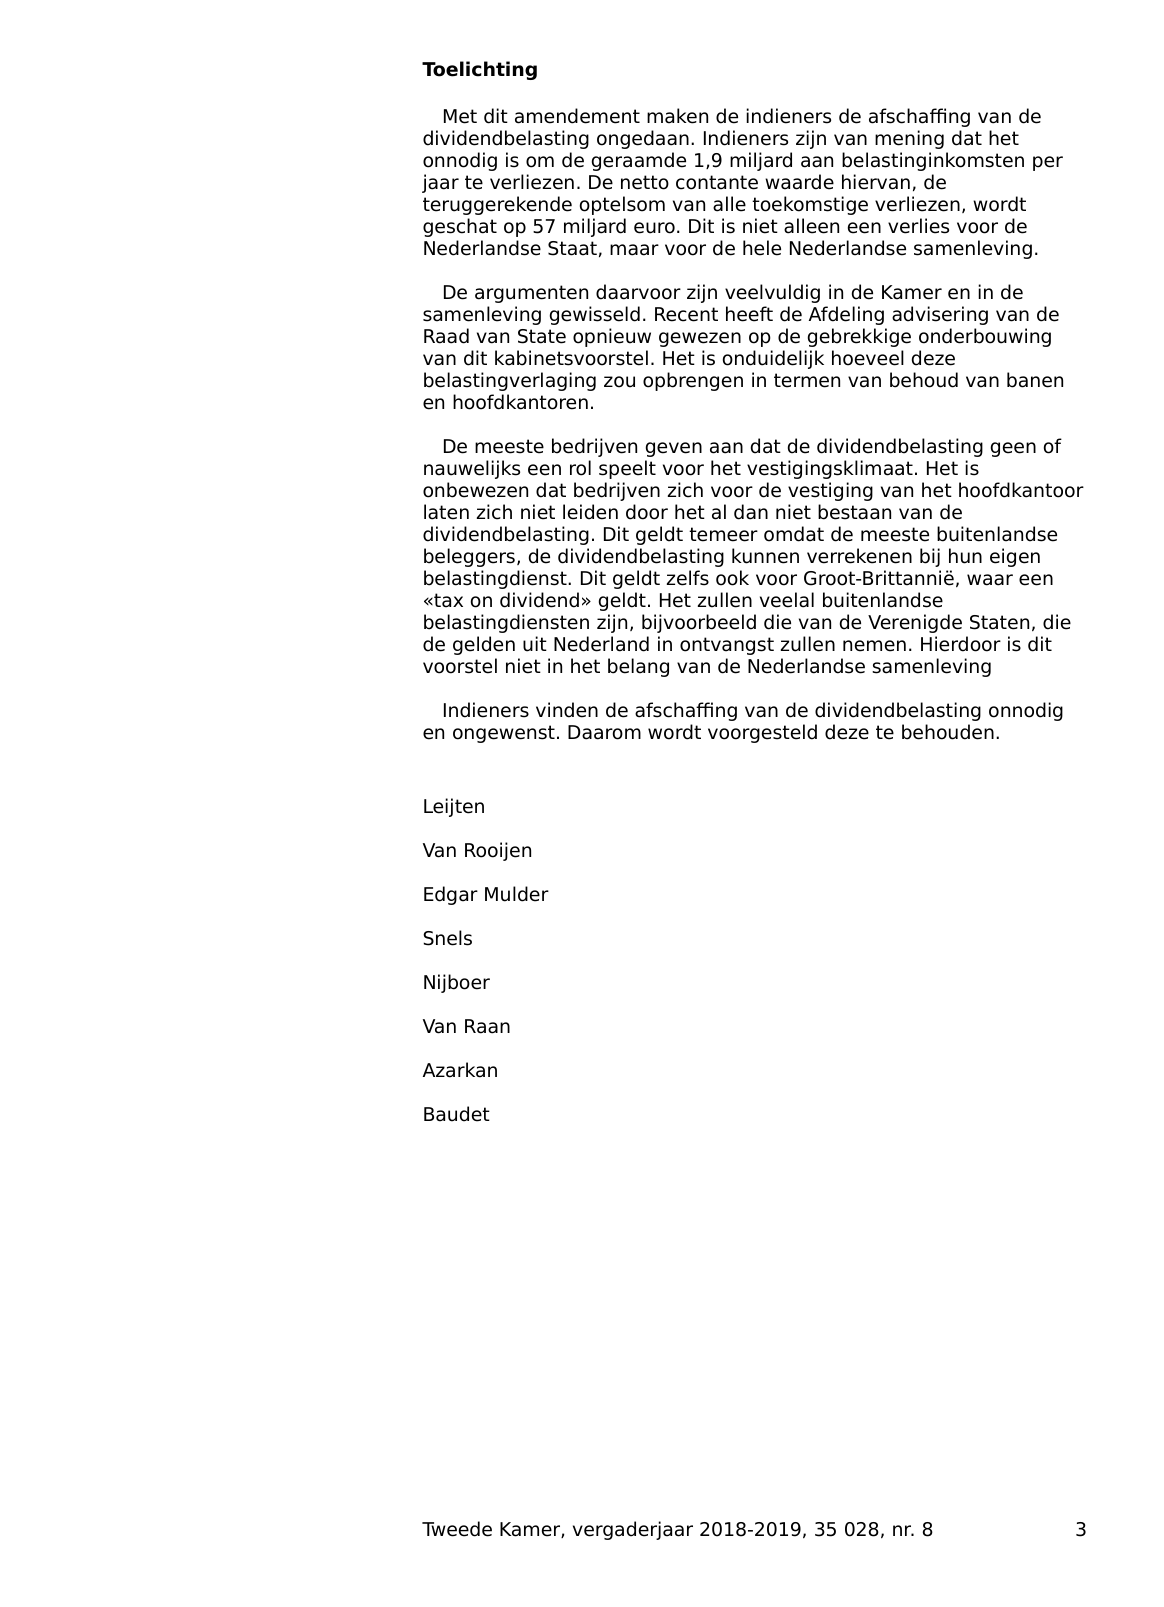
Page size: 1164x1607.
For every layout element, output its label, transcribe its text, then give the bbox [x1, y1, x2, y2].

text Leijten Van Rooijen Edgar Mulder Snels Nijboer Van Raan Azarkan Baudet [422, 774, 1087, 1126]
text De argumenten daarvoor zijn veelvuldig in de Kamer en in de samenleving gewisseld. Recent heeft de Afdeling advisering van de Raad van State opnieuw gewezen op de gebrekkige onderbouwing van dit kabinetsvoorstel. Het is onduidelijk hoeveel deze belastingverlaging zou opbrengen in termen van behoud van banen en hoofdkantoren. [422, 282, 1087, 414]
subtitle Toelichting [422, 59, 1087, 81]
text De meeste bedrijven geven aan dat de dividendbelasting geen of nauwelijks een rol speelt voor het vestigingsklimaat. Het is onbewezen dat bedrijven zich voor de vestiging van het hoofdkantoor laten zich niet leiden door het al dan niet bestaan van de dividendbelasting. Dit geldt temeer omdat de meeste buitenlandse beleggers, de dividendbelasting kunnen verrekenen bij hun eigen belastingdienst. Dit geldt zelfs ook voor Groot-Brittannië, waar een «tax on dividend» geldt. Het zullen veelal buitenlandse belastingdiensten zijn, bijvoorbeeld die van de Verenigde Staten, die de gelden uit Nederland in ontvangst zullen nemen. Hierdoor is dit voorstel niet in het belang van de Nederlandse samenleving [422, 436, 1087, 678]
text Indieners vinden de afschaffing van de dividendbelasting onnodig en ongewenst. Daarom wordt voorgesteld deze te behouden. [422, 700, 1087, 744]
text Met dit amendement maken de indieners de afschaffing van de dividendbelasting ongedaan. Indieners zijn van mening dat het onnodig is om de geraamde 1,9 miljard aan belastinginkomsten per jaar te verliezen. De netto contante waarde hiervan, de teruggerekende optelsom van alle toekomstige verliezen, wordt geschat op 57 miljard euro. Dit is niet alleen een verlies voor de Nederlandse Staat, maar voor de hele Nederlandse samenleving. [422, 106, 1087, 260]
